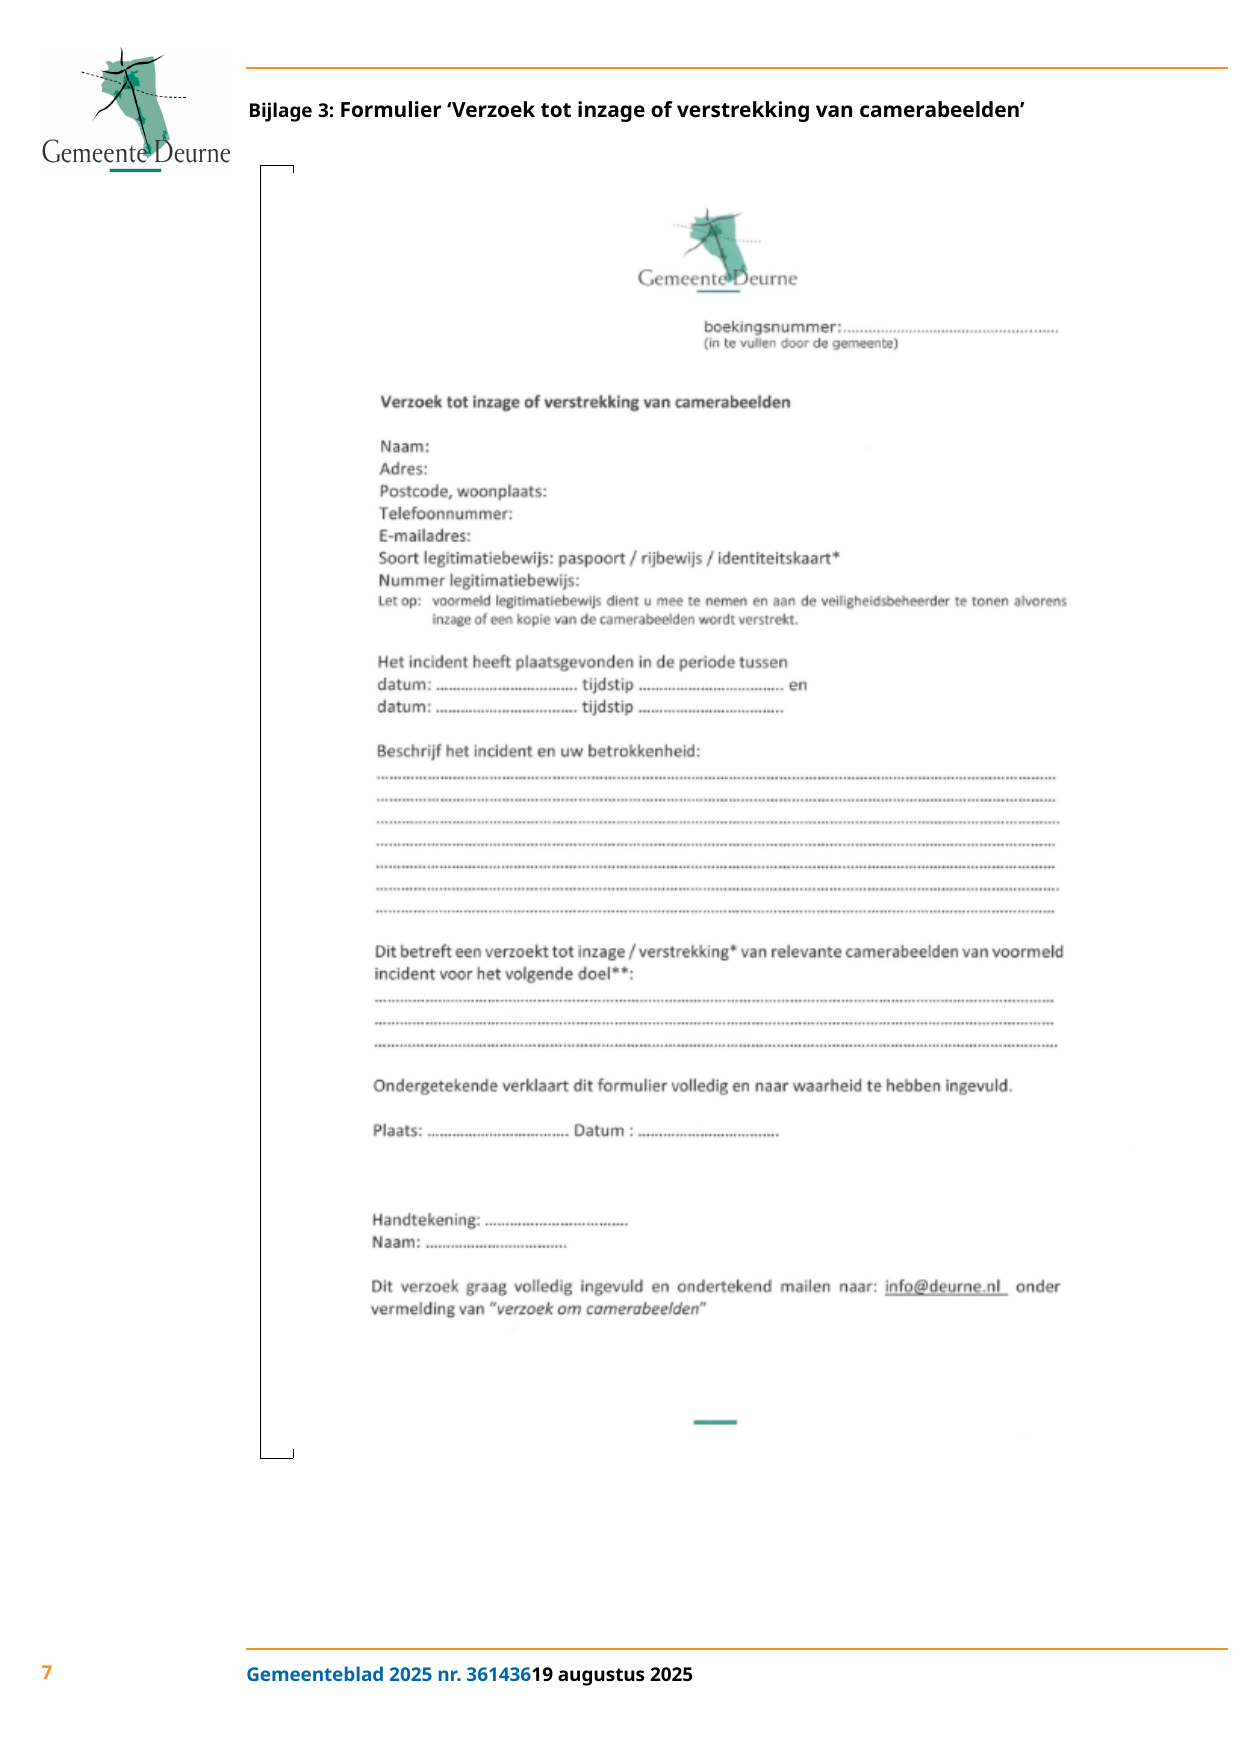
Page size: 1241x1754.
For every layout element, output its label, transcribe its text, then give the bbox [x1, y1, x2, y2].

text Bijlage 3: Formulier ‘Verzoek tot inzage of verstrekking van camerabeelden’ [248, 95, 1152, 123]
picture [41, 47, 231, 172]
picture [268, 173, 1173, 1449]
